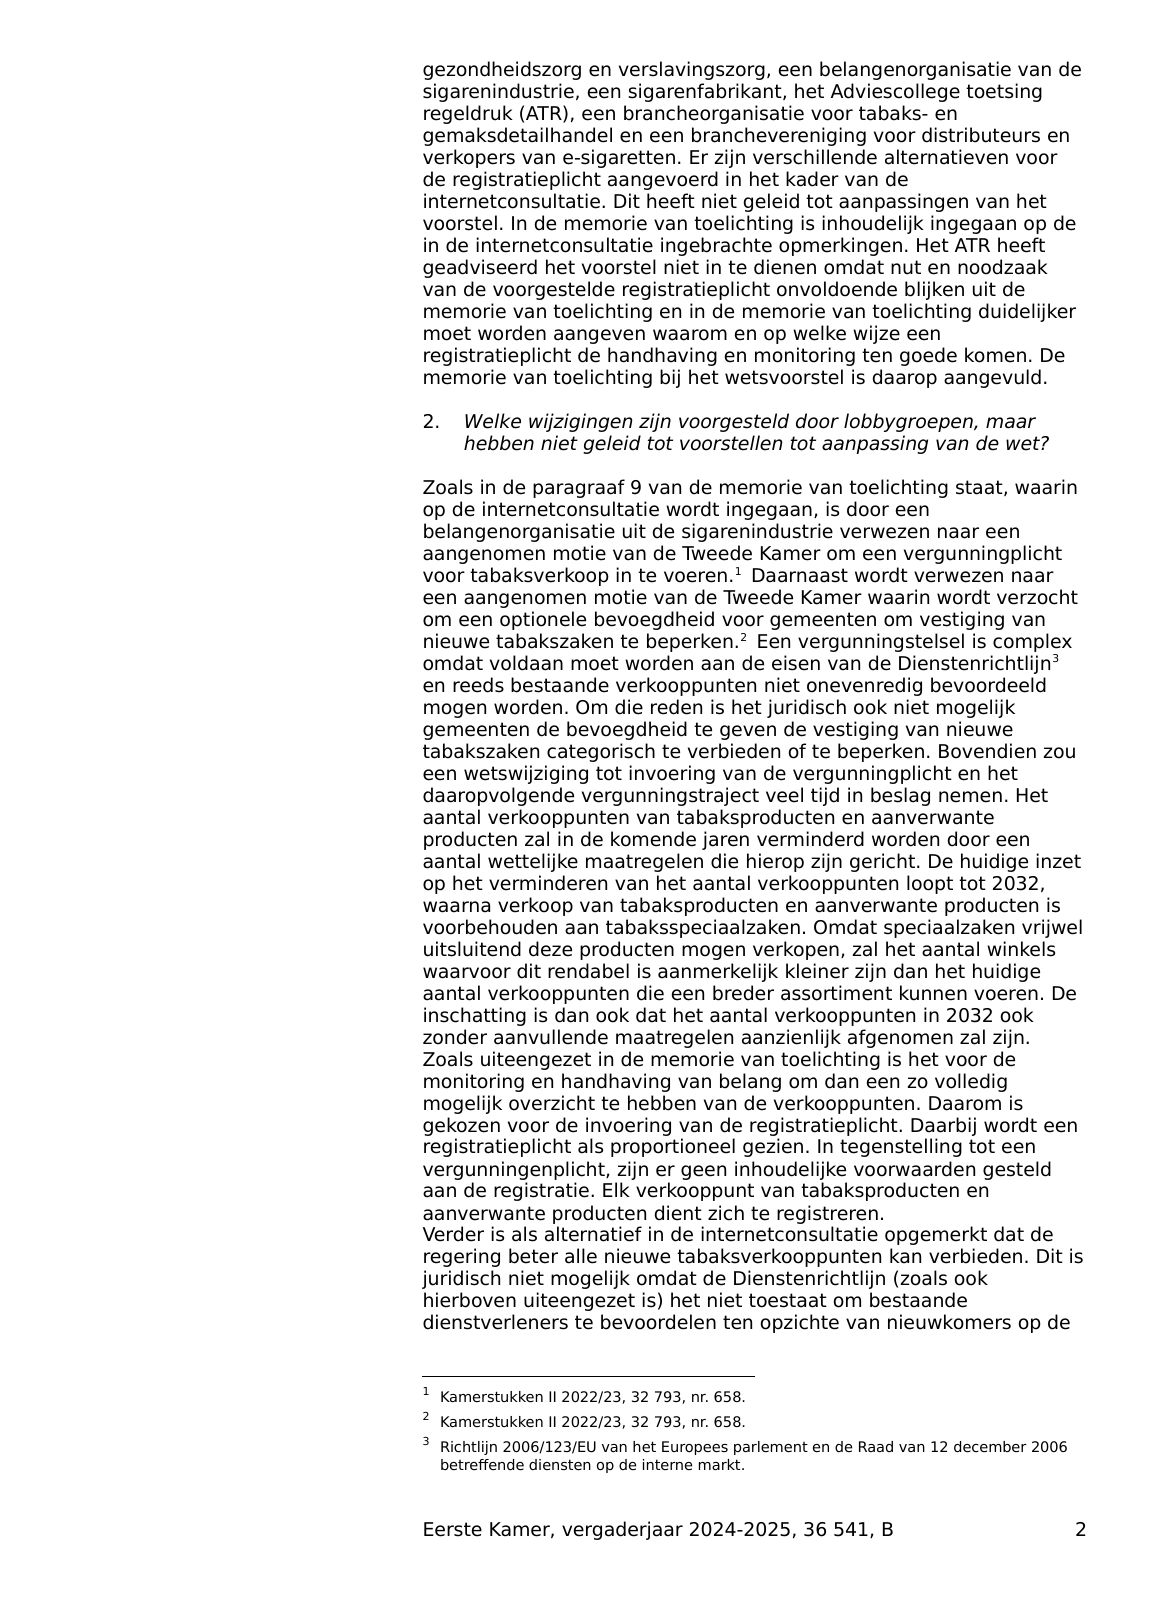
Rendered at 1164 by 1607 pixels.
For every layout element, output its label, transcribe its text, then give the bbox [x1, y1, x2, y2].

text Zoals in de paragraaf 9 van de memorie van toelichting staat, waarin op de internetconsultatie wordt ingegaan, is door een belangenorganisatie uit de sigarenindustrie verwezen naar een aangenomen motie van de Tweede Kamer om een vergunningplicht voor tabaksverkoop in te voeren. Daarnaast wordt verwezen naar een aangenomen motie van de Tweede Kamer waarin wordt verzocht om een optionele bevoegdheid voor gemeenten om vestiging van nieuwe tabakszaken te beperken. Een vergunningstelsel is complex omdat voldaan moet worden aan de eisen van de Dienstenrichtlijn en reeds bestaande verkooppunten niet onevenredig bevoordeeld mogen worden. Om die reden is het juridisch ook niet mogelijk gemeenten de bevoegdheid te geven de vestiging van nieuwe tabakszaken categorisch te verbieden of te beperken. Bovendien zou een wetswijziging tot invoering van de vergunningplicht en het daaropvolgende vergunningstraject veel tijd in beslag nemen. Het aantal verkooppunten van tabaksproducten en aanverwante producten zal in de komende jaren verminderd worden door een aantal wettelijke maatregelen die hierop zijn gericht. De huidige inzet op het verminderen van het aantal verkooppunten loopt tot 2032, waarna verkoop van tabaksproducten en aanverwante producten is voorbehouden aan tabaksspeciaalzaken. Omdat speciaalzaken vrijwel uitsluitend deze producten mogen verkopen, zal het aantal winkels waarvoor dit rendabel is aanmerkelijk kleiner zijn dan het huidige aantal verkooppunten die een breder assortiment kunnen voeren. De inschatting is dan ook dat het aantal verkooppunten in 2032 ook zonder aanvullende maatregelen aanzienlijk afgenomen zal zijn. Zoals uiteengezet in de memorie van toelichting is het voor de monitoring en handhaving van belang om dan een zo volledig mogelijk overzicht te hebben van de verkooppunten. Daarom is gekozen voor de invoering van de registratieplicht. Daarbij wordt een registratieplicht als proportioneel gezien. In tegenstelling tot een vergunningenplicht, zijn er geen inhoudelijke voorwaarden gesteld aan de registratie. Elk verkooppunt van tabaksproducten en aanverwante producten dient zich te registreren. [422, 477, 1087, 1224]
text Kamerstukken II 2022/23, 32 793, nr. 658. [422, 1410, 1087, 1432]
text 2. Welke wijzigingen zijn voorgesteld door lobbygroepen, maar hebben niet geleid tot voorstellen tot aanpassing van de wet? [422, 411, 1087, 455]
text Verder is als alternatief in de internetconsultatie opgemerkt dat de regering beter alle nieuwe tabaksverkooppunten kan verbieden. Dit is juridisch niet mogelijk omdat de Dienstenrichtlijn (zoals ook hierboven uiteengezet is) het niet toestaat om bestaande dienstverleners te bevoordelen ten opzichte van nieuwkomers op de [422, 1224, 1087, 1334]
text gezondheidszorg en verslavingszorg, een belangenorganisatie van de sigarenindustrie, een sigarenfabrikant, het Adviescollege toetsing regeldruk (ATR), een brancheorganisatie voor tabaks- en gemaksdetailhandel en een branchevereniging voor distributeurs en verkopers van e-sigaretten. Er zijn verschillende alternatieven voor de registratieplicht aangevoerd in het kader van de internetconsultatie. Dit heeft niet geleid tot aanpassingen van het voorstel. In de memorie van toelichting is inhoudelijk ingegaan op de in de internetconsultatie ingebrachte opmerkingen. Het ATR heeft geadviseerd het voorstel niet in te dienen omdat nut en noodzaak van de voorgestelde registratieplicht onvoldoende blijken uit de memorie van toelichting en in de memorie van toelichting duidelijker moet worden aangeven waarom en op welke wijze een registratieplicht de handhaving en monitoring ten goede komen. De memorie van toelichting bij het wetsvoorstel is daarop aangevuld. [422, 59, 1087, 389]
text Richtlijn 2006/123/EU van het Europees parlement en de Raad van 12 december 2006 betreffende diensten op de interne markt. [422, 1435, 1087, 1474]
text Kamerstukken II 2022/23, 32 793, nr. 658. [422, 1385, 1087, 1407]
